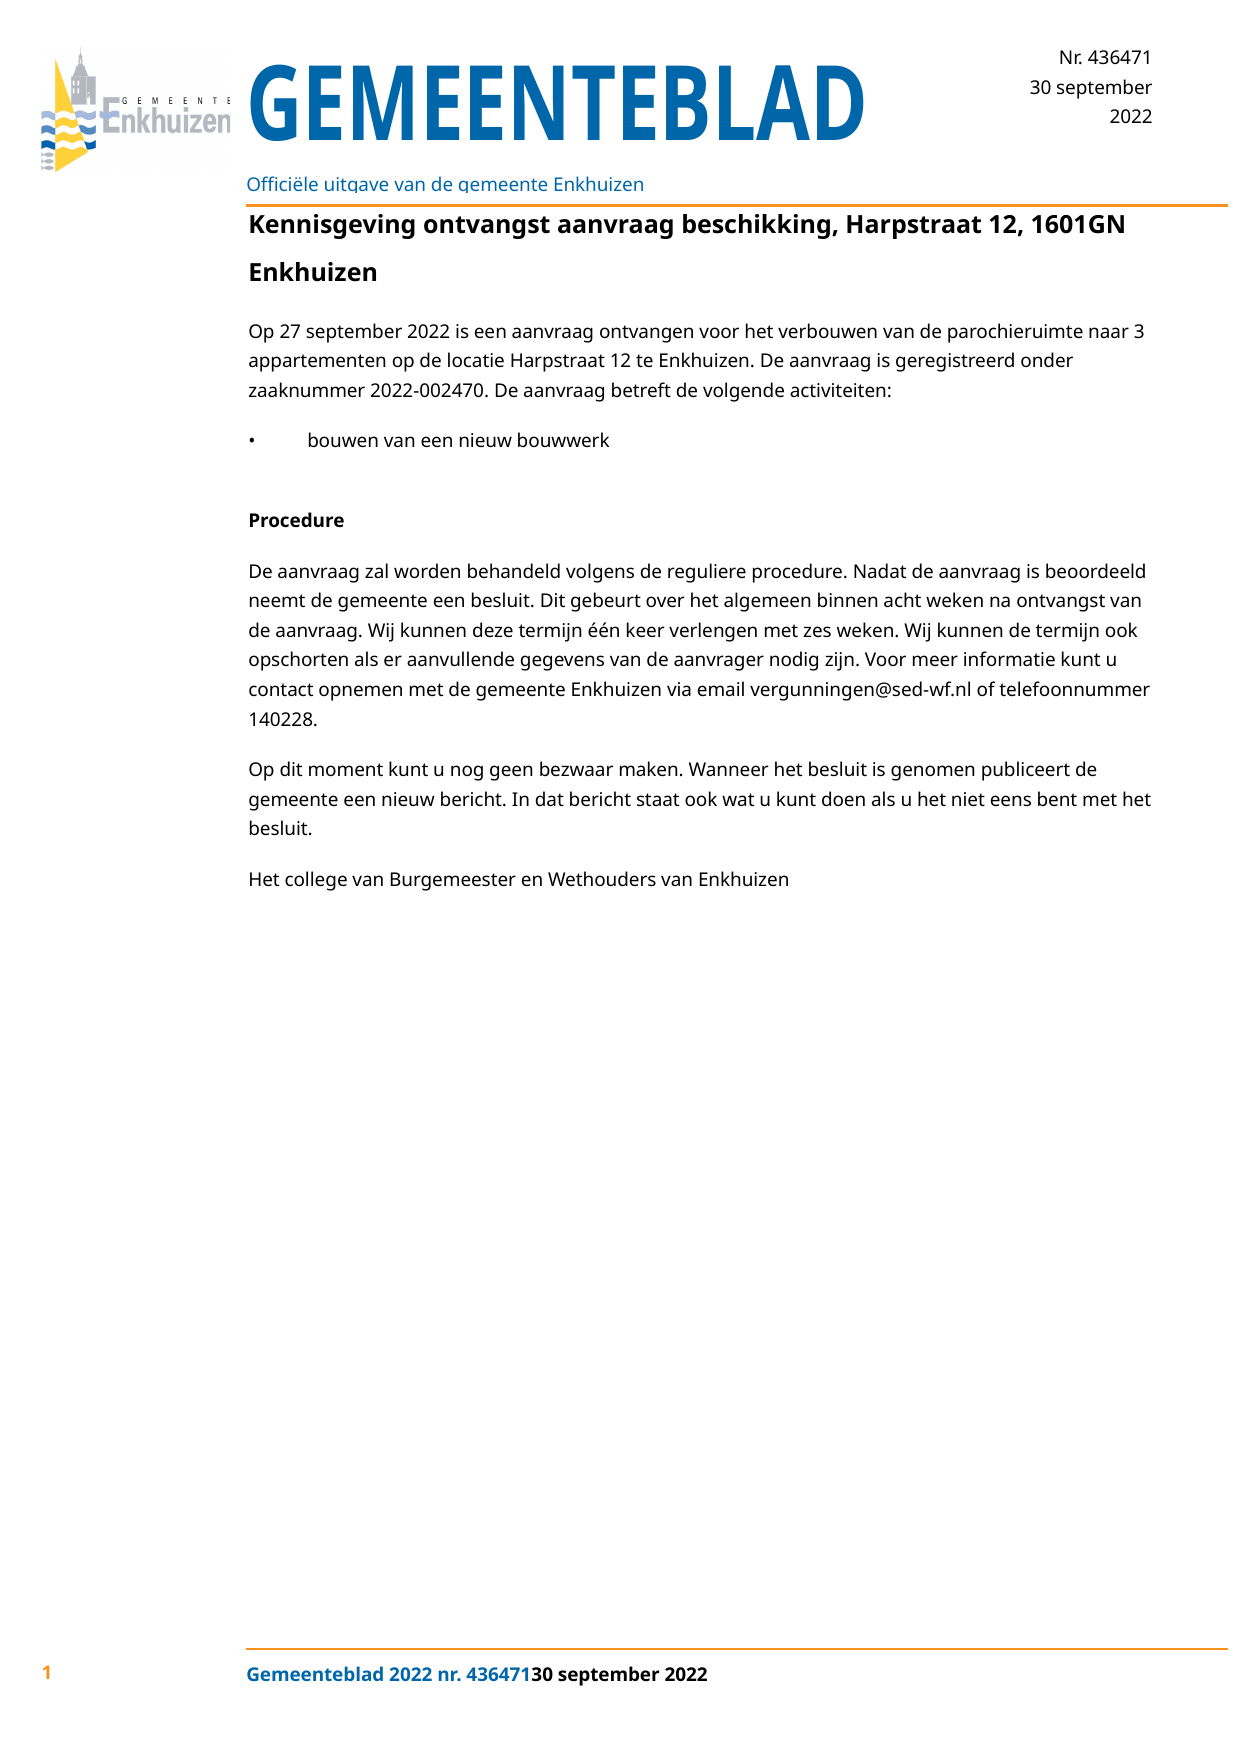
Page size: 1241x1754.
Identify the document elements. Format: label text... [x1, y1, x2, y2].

text Het college van Burgemeester en Wethouders van Enkhuizen [248, 866, 1152, 892]
picture [41, 47, 231, 172]
text Op 27 september 2022 is een aanvraag ontvangen voor het verbouwen van de parochieruimte naar 3 appartementen op de locatie Harpstraat 12 te Enkhuizen. De aanvraag is geregistreerd onder zaaknummer 2022-002470. De aanvraag betreft de volgende activiteiten: [248, 318, 1152, 403]
text Procedure [248, 507, 1152, 533]
text De aanvraag zal worden behandeld volgens de reguliere procedure. Nadat de aanvraag is beoordeeld neemt de gemeente een besluit. Dit gebeurt over het algemeen binnen acht weken na ontvangst van de aanvraag. Wij kunnen deze termijn één keer verlengen met zes weken. Wij kunnen de termijn ook opschorten als er aanvullende gegevens van de aanvrager nodig zijn. Voor meer informatie kunt u contact opnemen met de gemeente Enkhuizen via email vergunningen@sed-wf.nl of telefoonnummer 140228. [248, 558, 1152, 732]
text Kennisgeving ontvangst aanvraag beschikking, Harpstraat 12, 1601GN Enkhuizen [248, 207, 1152, 288]
list bouwen van een nieuw bouwwerk [248, 427, 1152, 453]
text Op dit moment kunt u nog geen bezwaar maken. Wanneer het besluit is genomen publiceert de gemeente een nieuw bericht. In dat bericht staat ook wat u kunt doen als u het niet eens bent met het besluit. [248, 756, 1152, 841]
